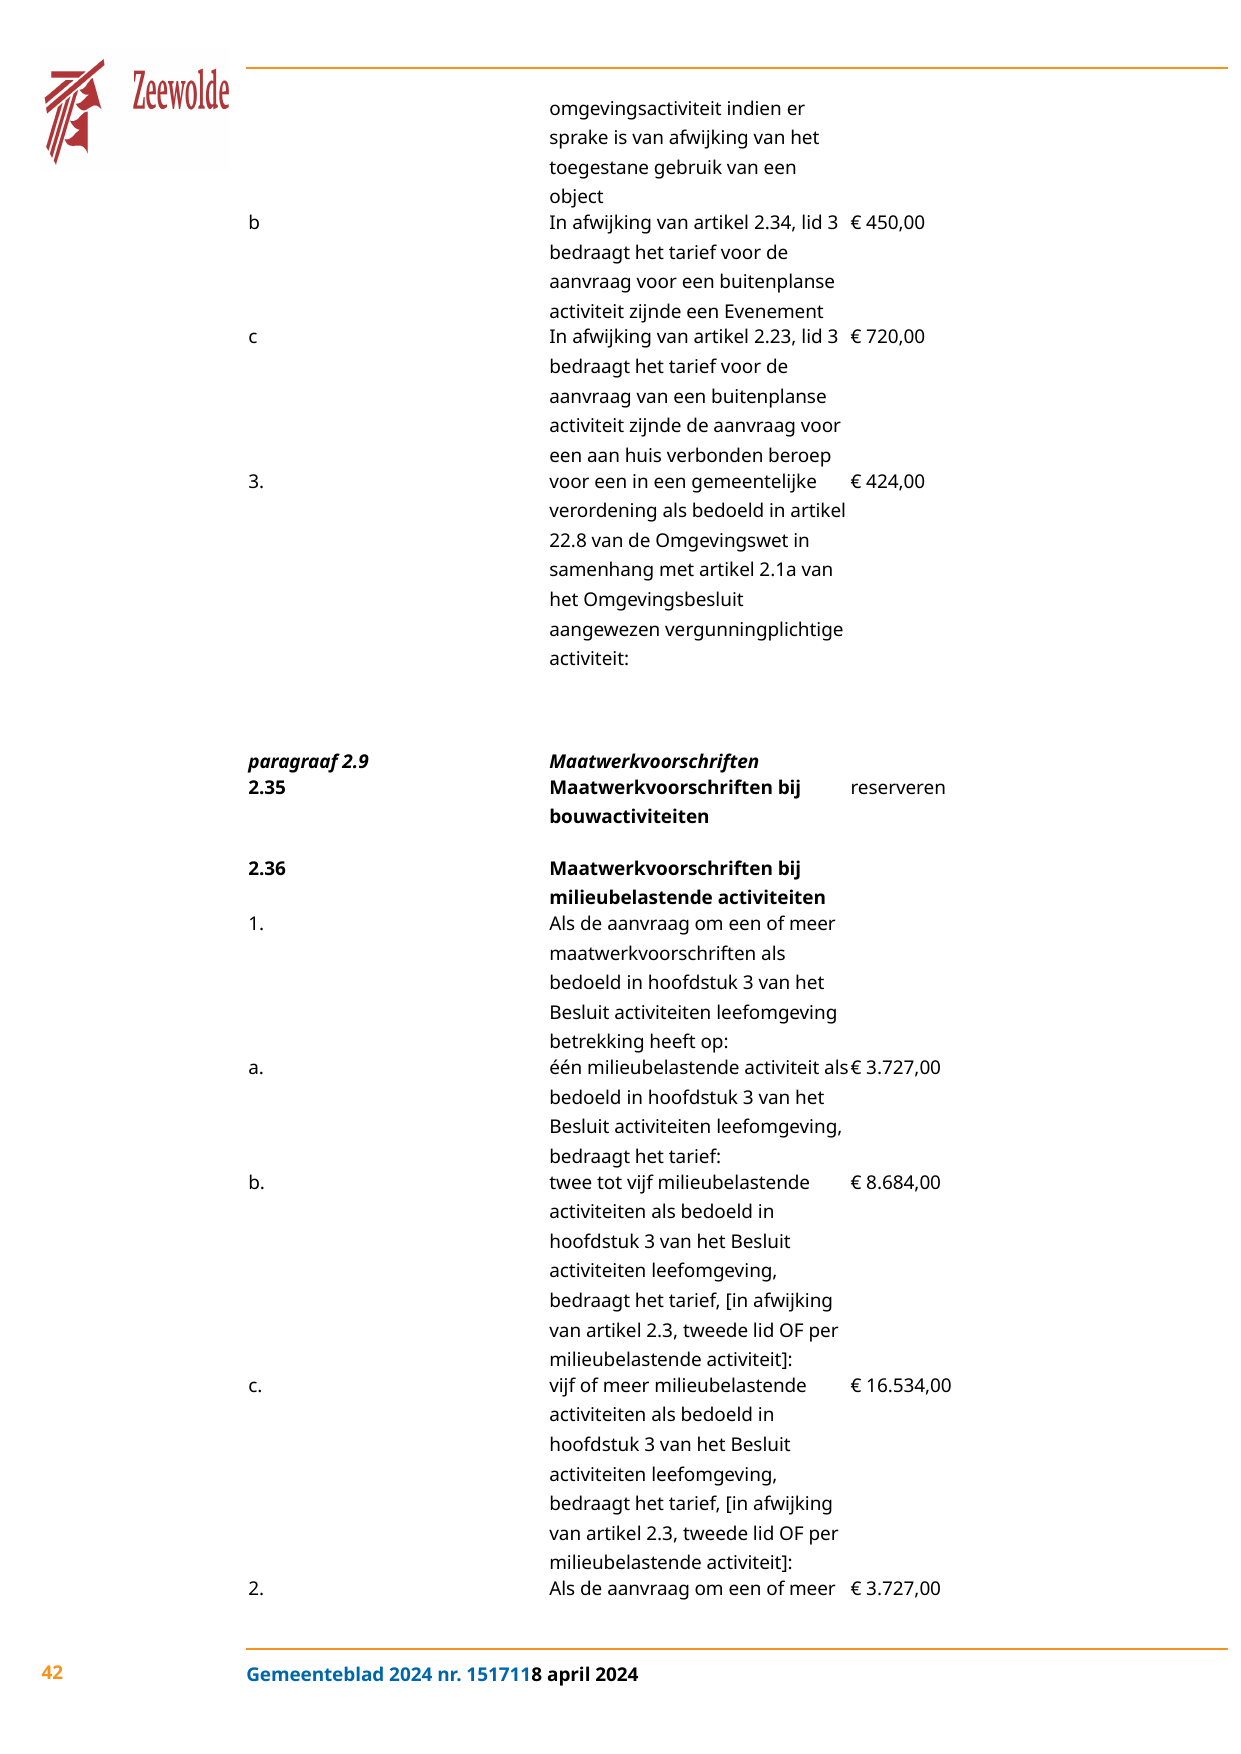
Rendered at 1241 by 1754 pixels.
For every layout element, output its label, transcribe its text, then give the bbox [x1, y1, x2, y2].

table_cell € 424,00 [850, 468, 1152, 671]
table_cell Maatwerkvoorschriften bij bouwactiviteiten [549, 774, 850, 829]
table_cell 2.35 [248, 774, 549, 829]
table_cell Maatwerkvoorschriften bij milieubelastende activiteiten [549, 855, 850, 910]
table_cell [248, 829, 549, 855]
table_cell [850, 829, 1152, 855]
table_cell [850, 910, 1152, 1054]
table_cell voor een in een gemeentelijke verordening als bedoeld in artikel 22.8 van de Omgevingswet in samenhang met artikel 2.1a van het Omgevingsbesluit aangewezen vergunningplichtige activiteit: [549, 468, 850, 671]
table_cell c [248, 324, 549, 468]
table_cell In afwijking van artikel 2.23, lid 3 bedraagt het tarief voor de aanvraag van een buitenplanse activiteit zijnde de aanvraag voor een aan huis verbonden beroep [549, 324, 850, 468]
table_cell € 450,00 [850, 209, 1152, 324]
table_cell 2. [248, 1575, 549, 1601]
table_cell b [248, 209, 549, 324]
table_cell [549, 671, 850, 697]
table_cell Als de aanvraag om een of meer [549, 1575, 850, 1601]
table_cell [549, 829, 850, 855]
table_cell [248, 723, 549, 748]
table_cell c. [248, 1372, 549, 1575]
table_cell paragraaf 2.9 [248, 748, 549, 774]
table_cell € 16.534,00 [850, 1372, 1152, 1575]
table_cell één milieubelastende activiteit als bedoeld in hoofdstuk 3 van het Besluit activiteiten leefomgeving, bedraagt het tarief: [549, 1054, 850, 1169]
table_cell In afwijking van artikel 2.34, lid 3 bedraagt het tarief voor de aanvraag voor een buitenplanse activiteit zijnde een Evenement [549, 209, 850, 324]
table_cell € 3.727,00 [850, 1575, 1152, 1601]
table_cell 2.36 [248, 855, 549, 910]
table_cell [850, 697, 1152, 722]
picture [41, 47, 231, 172]
table_cell Maatwerkvoorschriften [549, 748, 850, 774]
table_cell a. [248, 1054, 549, 1169]
table_cell [248, 95, 549, 209]
table_cell reserveren [850, 774, 1152, 829]
table_cell [850, 723, 1152, 748]
table_cell [549, 697, 850, 722]
table_cell 3. [248, 468, 549, 671]
table_cell [850, 95, 1152, 209]
table_cell vijf of meer milieubelastende activiteiten als bedoeld in hoofdstuk 3 van het Besluit activiteiten leefomgeving, bedraagt het tarief, [in afwijking van artikel 2.3, tweede lid OF per milieubelastende activiteit]: [549, 1372, 850, 1575]
table_cell € 3.727,00 [850, 1054, 1152, 1169]
table_cell twee tot vijf milieubelastende activiteiten als bedoeld in hoofdstuk 3 van het Besluit activiteiten leefomgeving, bedraagt het tarief, [in afwijking van artikel 2.3, tweede lid OF per milieubelastende activiteit]: [549, 1169, 850, 1372]
table_cell [248, 697, 549, 722]
table_cell omgevingsactiviteit indien er sprake is van afwijking van het toegestane gebruik van een object [549, 95, 850, 209]
table_cell 1. [248, 910, 549, 1054]
table_cell € 720,00 [850, 324, 1152, 468]
table_cell € 8.684,00 [850, 1169, 1152, 1372]
table_cell [850, 671, 1152, 697]
table_cell Als de aanvraag om een of meer maatwerkvoorschriften als bedoeld in hoofdstuk 3 van het Besluit activiteiten leefomgeving betrekking heeft op: [549, 910, 850, 1054]
table_cell [248, 671, 549, 697]
table_cell b. [248, 1169, 549, 1372]
table_cell [850, 855, 1152, 910]
table_cell [850, 748, 1152, 774]
table_cell [549, 723, 850, 748]
